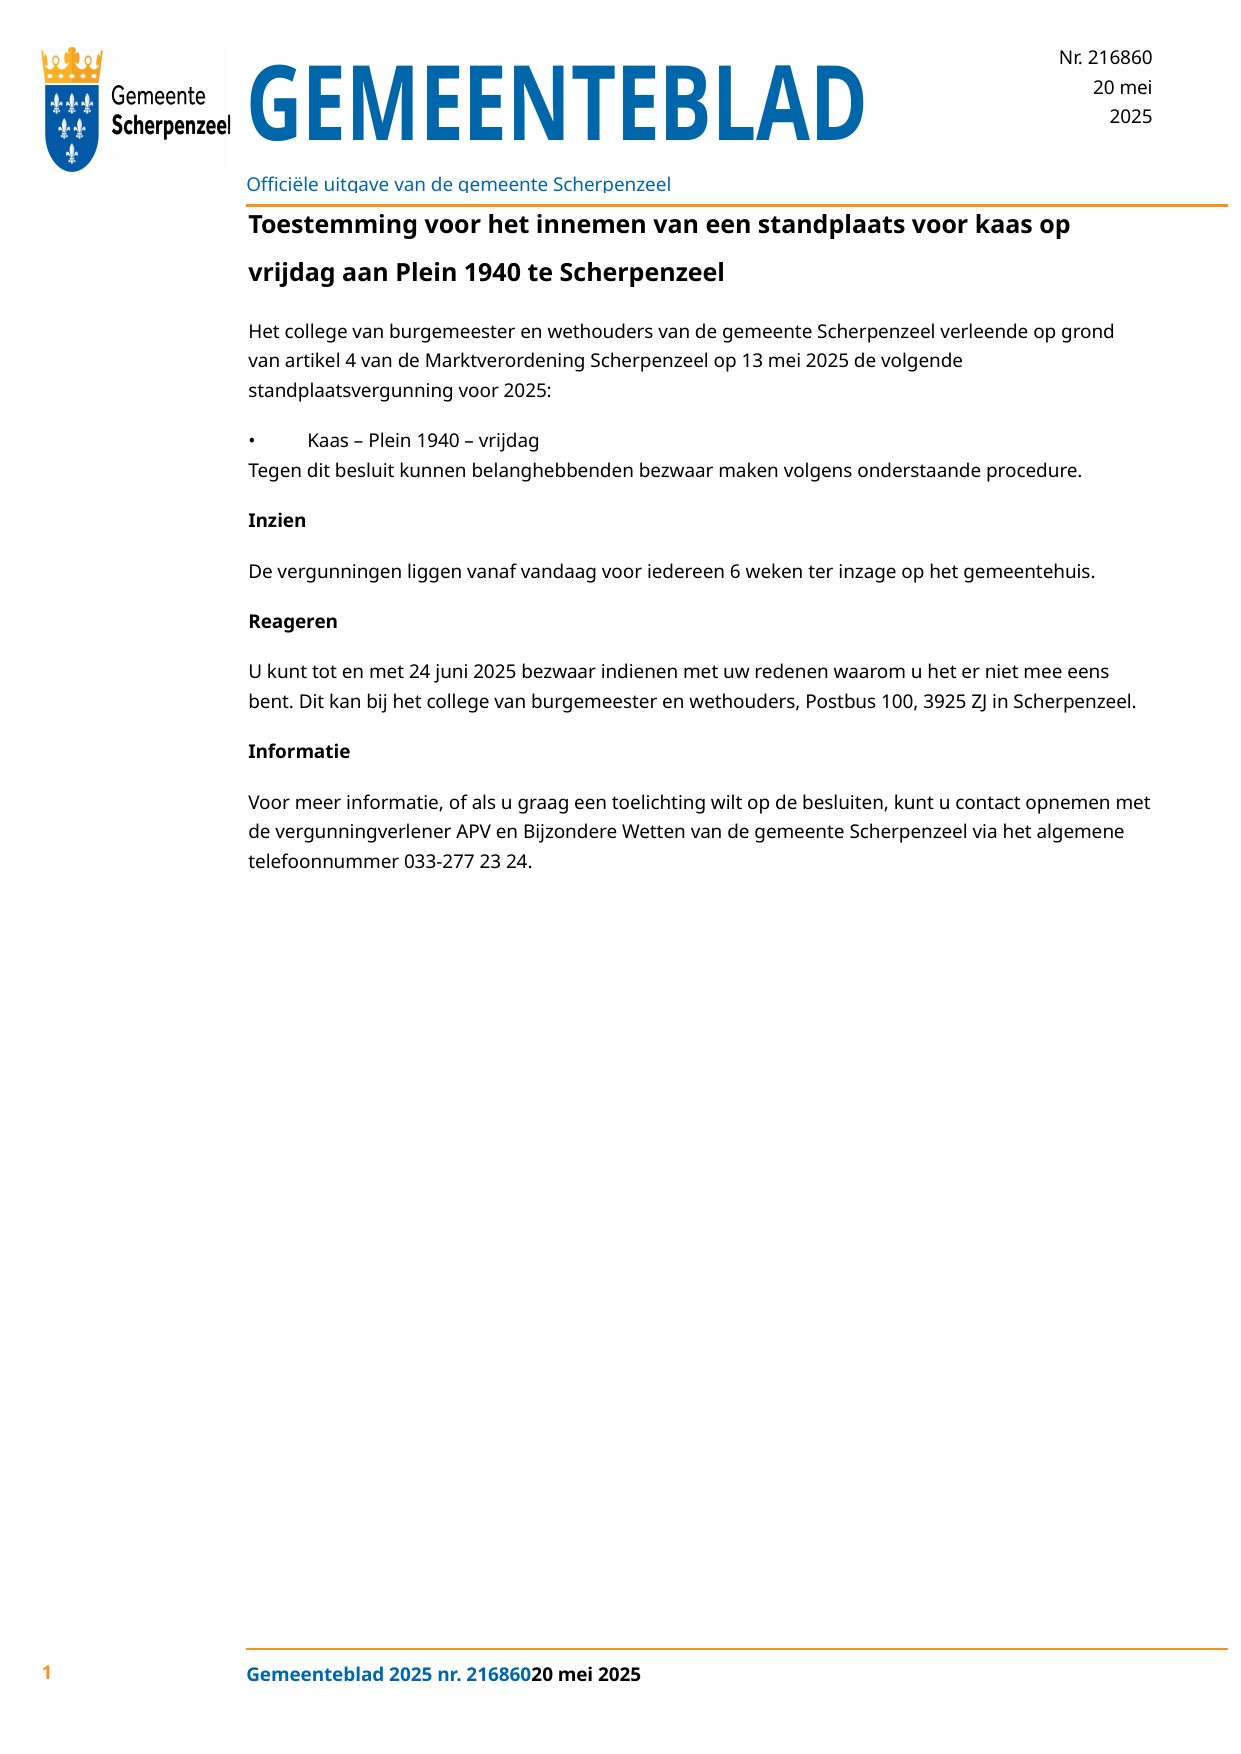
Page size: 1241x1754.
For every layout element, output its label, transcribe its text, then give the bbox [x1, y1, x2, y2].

text Inzien [248, 507, 1152, 533]
list Kaas – Plein 1940 – vrijdag [248, 427, 1152, 453]
text Voor meer informatie, of als u graag een toelichting wilt op de besluiten, kunt u contact opnemen met de vergunningverlener APV en Bijzondere Wetten van de gemeente Scherpenzeel via het algemene telefoonnummer 033-277 23 24. [248, 789, 1152, 874]
text Tegen dit besluit kunnen belanghebbenden bezwaar maken volgens onderstaande procedure. [248, 457, 1152, 483]
picture [41, 47, 231, 172]
text U kunt tot en met 24 juni 2025 bezwaar indienen met uw redenen waarom u het er niet mee eens bent. Dit kan bij het college van burgemeester en wethouders, Postbus 100, 3925 ZJ in Scherpenzeel. [248, 659, 1152, 714]
text Reageren [248, 608, 1152, 634]
text De vergunningen liggen vanaf vandaag voor iedereen 6 weken ter inzage op het gemeentehuis. [248, 558, 1152, 584]
text Toestemming voor het innemen van een standplaats voor kaas op vrijdag aan Plein 1940 te Scherpenzeel [248, 207, 1152, 288]
text Informatie [248, 739, 1152, 764]
text Het college van burgemeester en wethouders van de gemeente Scherpenzeel verleende op grond van artikel 4 van de Marktverordening Scherpenzeel op 13 mei 2025 de volgende standplaatsvergunning voor 2025: [248, 318, 1152, 403]
